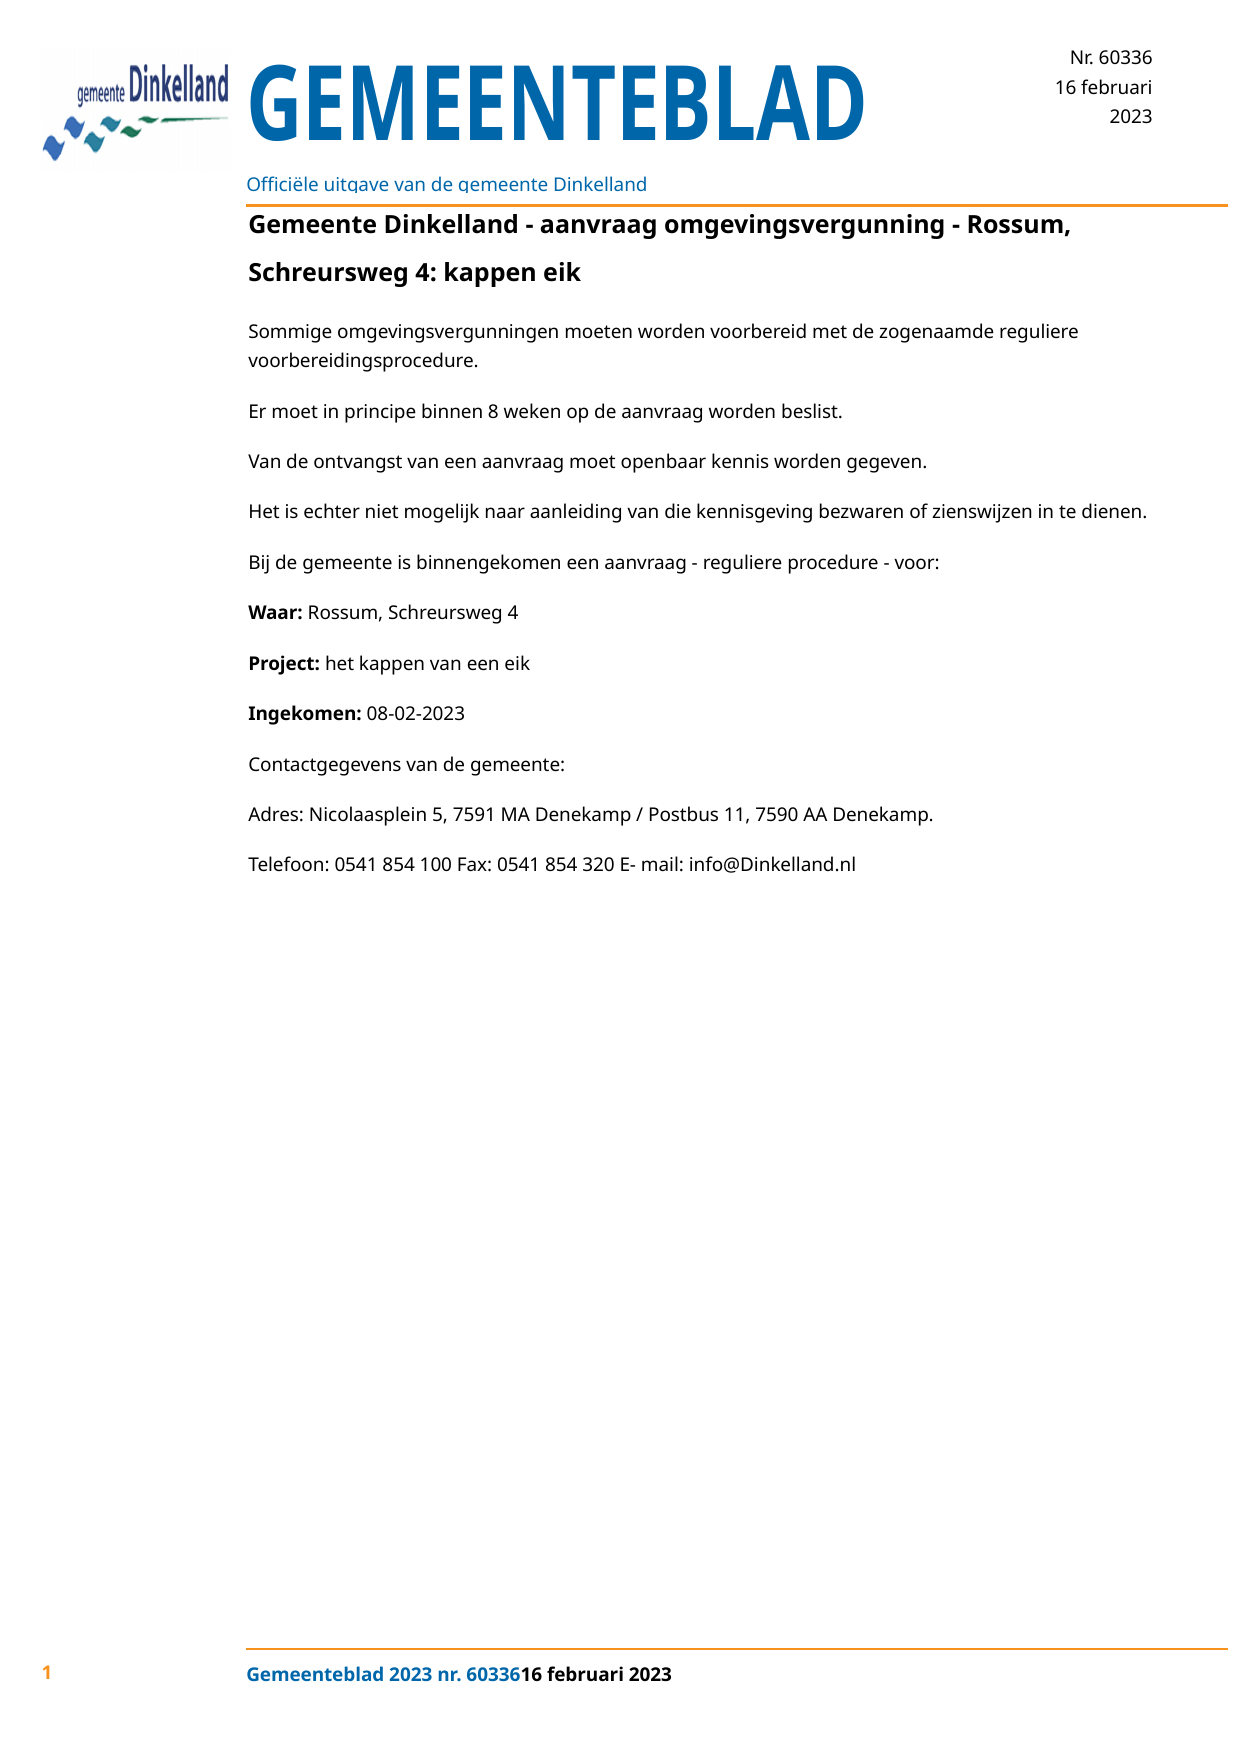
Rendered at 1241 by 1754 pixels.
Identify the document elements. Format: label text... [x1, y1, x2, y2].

text Ingekomen: 08-02-2023 [248, 700, 1152, 726]
text Het is echter niet mogelijk naar aanleiding van die kennisgeving bezwaren of zienswijzen in te dienen. [248, 499, 1152, 524]
text Van de ontvangst van een aanvraag moet openbaar kennis worden gegeven. [248, 448, 1152, 474]
text Contactgegevens van de gemeente: [248, 751, 1152, 777]
text Sommige omgevingsvergunningen moeten worden voorbereid met de zogenaamde reguliere voorbereidingsprocedure. [248, 318, 1152, 373]
text Er moet in principe binnen 8 weken op de aanvraag worden beslist. [248, 398, 1152, 424]
picture [41, 47, 231, 172]
text Bij de gemeente is binnengekomen een aanvraag - reguliere procedure - voor: [248, 549, 1152, 575]
text Waar: Rossum, Schreursweg 4 [248, 599, 1152, 625]
text Telefoon: 0541 854 100 Fax: 0541 854 320 E- mail: info@Dinkelland.nl [248, 852, 1152, 877]
text Project: het kappen van een eik [248, 650, 1152, 676]
text Adres: Nicolaasplein 5, 7591 MA Denekamp / Postbus 11, 7590 AA Denekamp. [248, 801, 1152, 827]
text Gemeente Dinkelland - aanvraag omgevingsvergunning - Rossum, Schreursweg 4: kappen eik [248, 207, 1152, 288]
